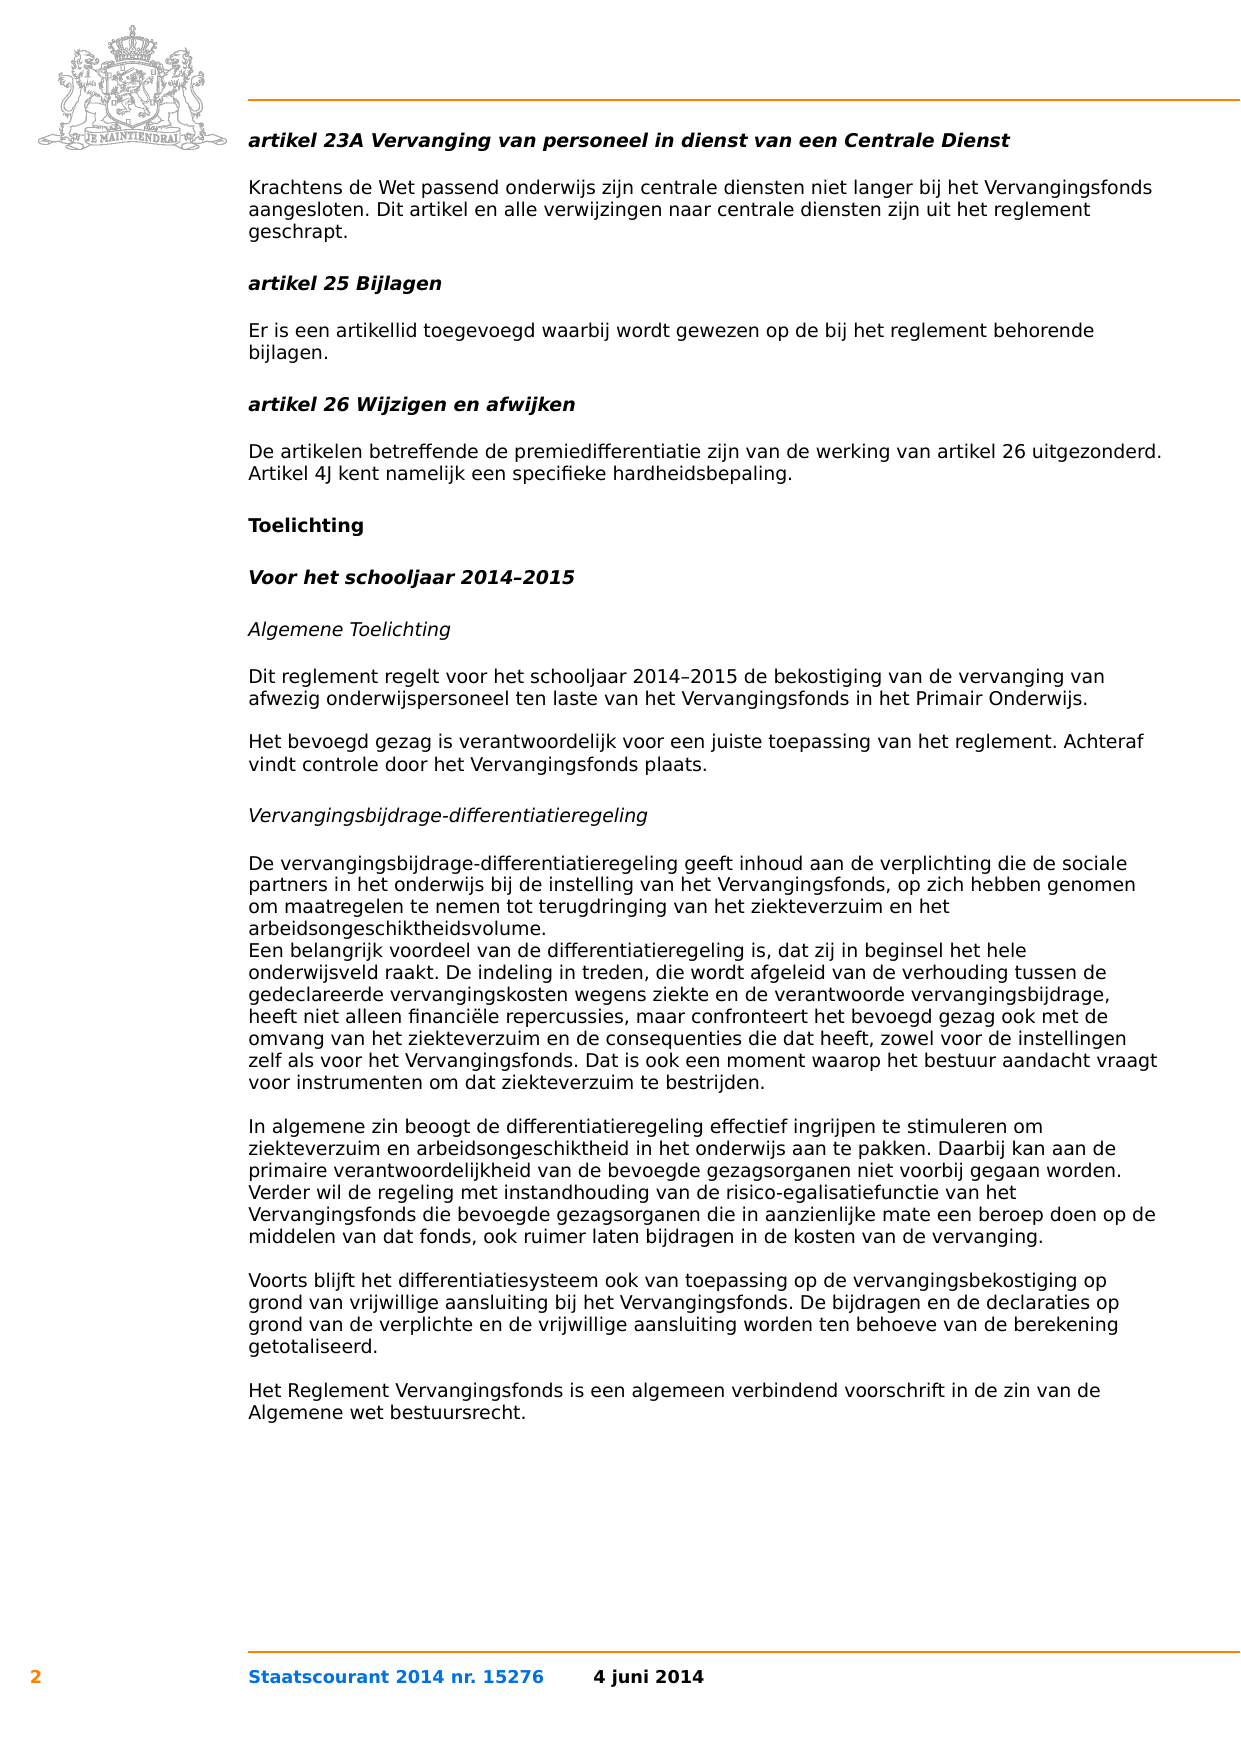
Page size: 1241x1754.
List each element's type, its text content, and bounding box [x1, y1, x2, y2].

text Krachtens de Wet passend onderwijs zijn centrale diensten niet langer bij het Vervangingsfonds aangesloten. Dit artikel en alle verwijzingen naar centrale diensten zijn uit het reglement geschrapt. [248, 177, 1163, 243]
text Dit reglement regelt voor het schooljaar 2014–2015 de bekostiging van de vervanging van afwezig onderwijspersoneel ten laste van het Vervangingsfonds in het Primair Onderwijs. [248, 666, 1163, 709]
text De vervangingsbijdrage-differentiatieregeling geeft inhoud aan de verplichting die de sociale partners in het onderwijs bij de instelling van het Vervangingsfonds, op zich hebben genomen om maatregelen te nemen tot terugdringing van het ziekteverzuim en het arbeidsongeschiktheidsvolume. [248, 852, 1163, 940]
subtitle Algemene Toelichting [248, 619, 1163, 641]
subtitle artikel 25 Bijlagen [248, 273, 1163, 295]
subtitle Toelichting [248, 515, 1163, 537]
subtitle Vervangingsbijdrage-differentiatieregeling [248, 805, 1163, 827]
subtitle Voor het schooljaar 2014–2015 [248, 567, 1163, 589]
picture [38, 25, 227, 150]
text Voorts blijft het differentiatiesysteem ook van toepassing op de vervangingsbekostiging op grond van vrijwillige aansluiting bij het Vervangingsfonds. De bijdragen en de declaraties op grond van de verplichte en de vrijwillige aansluiting worden ten behoeve van de berekening getotaliseerd. [248, 1270, 1163, 1358]
text In algemene zin beoogt de differentiatieregeling effectief ingrijpen te stimuleren om ziekteverzuim en arbeidsongeschiktheid in het onderwijs aan te pakken. Daarbij kan aan de primaire verantwoordelijkheid van de bevoegde gezagsorganen niet voorbij gegaan worden. Verder wil de regeling met instandhouding van de risico-egalisatiefunctie van het Vervangingsfonds die bevoegde gezagsorganen die in aanzienlijke mate een beroep doen op de middelen van dat fonds, ook ruimer laten bijdragen in de kosten van de vervanging. [248, 1116, 1163, 1248]
subtitle artikel 26 Wijzigen en afwijken [248, 394, 1163, 416]
text Het bevoegd gezag is verantwoordelijk voor een juiste toepassing van het reglement. Achteraf vindt controle door het Vervangingsfonds plaats. [248, 731, 1163, 775]
subtitle artikel 23A Vervanging van personeel in dienst van een Centrale Dienst [248, 130, 1163, 152]
text Een belangrijk voordeel van de differentiatieregeling is, dat zij in beginsel het hele onderwijsveld raakt. De indeling in treden, die wordt afgeleid van de verhouding tussen de gedeclareerde vervangingskosten wegens ziekte en de verantwoorde vervangingsbijdrage, heeft niet alleen financiële repercussies, maar confronteert het bevoegd gezag ook met de omvang van het ziekteverzuim en de consequenties die dat heeft, zowel voor de instellingen zelf als voor het Vervangingsfonds. Dat is ook een moment waarop het bestuur aandacht vraagt voor instrumenten om dat ziekteverzuim te bestrijden. [248, 940, 1163, 1094]
text De artikelen betreffende de premiedifferentiatie zijn van de werking van artikel 26 uitgezonderd. Artikel 4J kent namelijk een specifieke hardheidsbepaling. [248, 441, 1163, 485]
text Er is een artikellid toegevoegd waarbij wordt gewezen op de bij het reglement behorende bijlagen. [248, 320, 1163, 364]
text Het Reglement Vervangingsfonds is een algemeen verbindend voorschrift in de zin van de Algemene wet bestuursrecht. [248, 1379, 1163, 1423]
